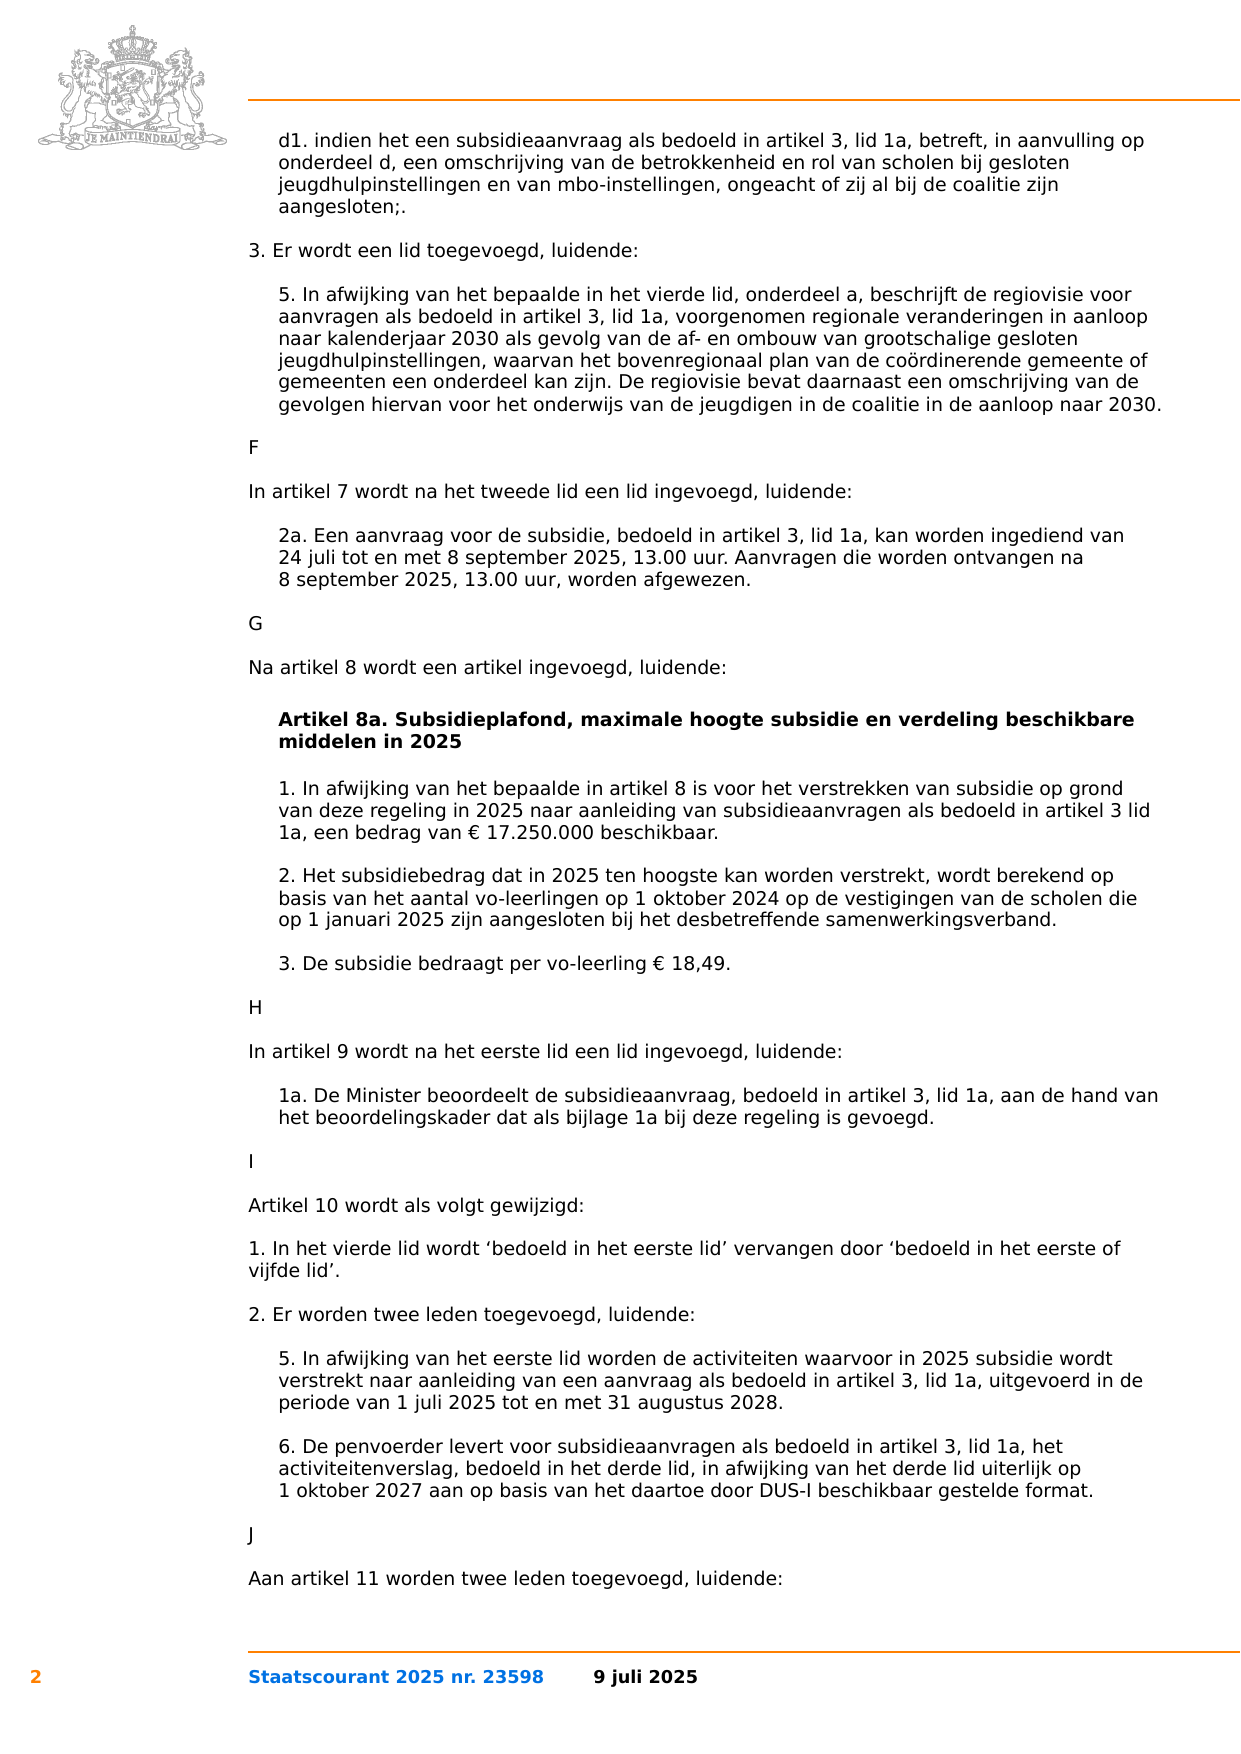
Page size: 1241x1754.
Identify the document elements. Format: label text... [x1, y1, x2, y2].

text 6. De penvoerder levert voor subsidieaanvragen als bedoeld in artikel 3, lid 1a, het activiteitenverslag, bedoeld in het derde lid, in afwijking van het derde lid uiterlijk op 1 oktober 2027 aan op basis van het daartoe door DUS-I beschikbaar gestelde format. [278, 1436, 1163, 1502]
text 3. Er wordt een lid toegevoegd, luidende: [248, 240, 1163, 262]
text Aan artikel 11 worden twee leden toegevoegd, luidende: [248, 1567, 1163, 1589]
text H [248, 997, 1163, 1019]
text G [248, 613, 1163, 635]
text 3. De subsidie bedraagt per vo-leerling € 18,49. [278, 953, 1163, 975]
text 1a. De Minister beoordeelt de subsidieaanvraag, bedoeld in artikel 3, lid 1a, aan de hand van het beoordelingskader dat als bijlage 1a bij deze regeling is gevoegd. [278, 1085, 1163, 1129]
text F [248, 437, 1163, 459]
text 2. Er worden twee leden toegevoegd, luidende: [248, 1304, 1163, 1326]
subtitle Artikel 8a. Subsidieplafond, maximale hoogte subsidie en verdeling beschikbare middelen in 2025 [278, 709, 1163, 753]
text 1. In het vierde lid wordt ‘bedoeld in het eerste lid’ vervangen door ‘bedoeld in het eerste of vijfde lid’. [248, 1238, 1163, 1282]
text 5. In afwijking van het bepaalde in het vierde lid, onderdeel a, beschrijft de regiovisie voor aanvragen als bedoeld in artikel 3, lid 1a, voorgenomen regionale veranderingen in aanloop naar kalenderjaar 2030 als gevolg van de af- en ombouw van grootschalige gesloten jeugdhulpinstellingen, waarvan het bovenregionaal plan van de coördinerende gemeente of gemeenten een onderdeel kan zijn. De regiovisie bevat daarnaast een omschrijving van de gevolgen hiervan voor het onderwijs van de jeugdigen in de coalitie in de aanloop naar 2030. [278, 283, 1163, 415]
text In artikel 7 wordt na het tweede lid een lid ingevoegd, luidende: [248, 481, 1163, 503]
picture [38, 25, 227, 150]
text 2. Het subsidiebedrag dat in 2025 ten hoogste kan worden verstrekt, wordt berekend op basis van het aantal vo-leerlingen op 1 oktober 2024 op de vestigingen van de scholen die op 1 januari 2025 zijn aangesloten bij het desbetreffende samenwerkingsverband. [278, 865, 1163, 931]
text d1. indien het een subsidieaanvraag als bedoeld in artikel 3, lid 1a, betreft, in aanvulling op onderdeel d, een omschrijving van de betrokkenheid en rol van scholen bij gesloten jeugdhulpinstellingen en van mbo-instellingen, ongeacht of zij al bij de coalitie zijn aangesloten;. [278, 130, 1163, 218]
text 1. In afwijking van het bepaalde in artikel 8 is voor het verstrekken van subsidie op grond van deze regeling in 2025 naar aanleiding van subsidieaanvragen als bedoeld in artikel 3 lid 1a, een bedrag van € 17.250.000 beschikbaar. [278, 778, 1163, 843]
text I [248, 1151, 1163, 1173]
text J [248, 1524, 1163, 1546]
text Na artikel 8 wordt een artikel ingevoegd, luidende: [248, 657, 1163, 679]
text In artikel 9 wordt na het eerste lid een lid ingevoegd, luidende: [248, 1041, 1163, 1063]
text 2a. Een aanvraag voor de subsidie, bedoeld in artikel 3, lid 1a, kan worden ingediend van 24 juli tot en met 8 september 2025, 13.00 uur. Aanvragen die worden ontvangen na 8 september 2025, 13.00 uur, worden afgewezen. [278, 525, 1163, 591]
text Artikel 10 wordt als volgt gewijzigd: [248, 1194, 1163, 1216]
text 5. In afwijking van het eerste lid worden de activiteiten waarvoor in 2025 subsidie wordt verstrekt naar aanleiding van een aanvraag als bedoeld in artikel 3, lid 1a, uitgevoerd in de periode van 1 juli 2025 tot en met 31 augustus 2028. [278, 1348, 1163, 1414]
